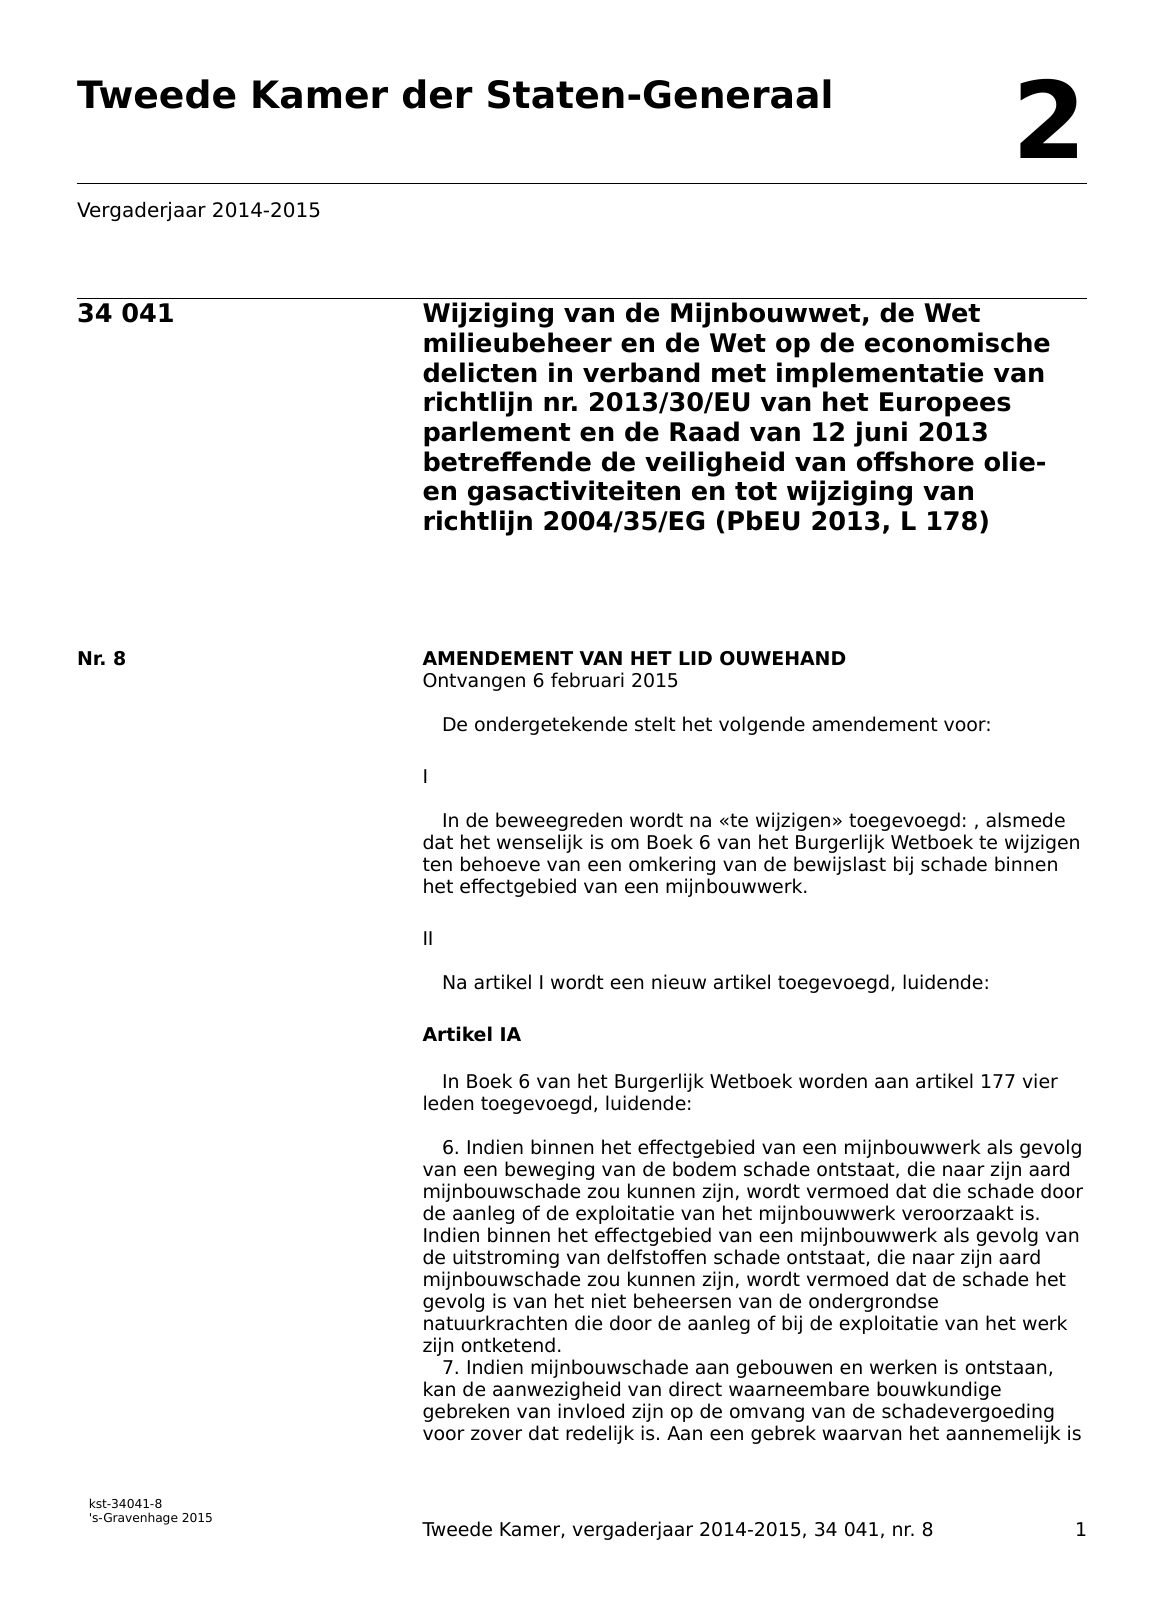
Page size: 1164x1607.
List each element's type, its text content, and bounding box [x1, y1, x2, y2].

text Ontvangen 6 februari 2015 [422, 669, 1087, 691]
subtitle Nr. 8 AMENDEMENT VAN HET LID OUWEHAND [77, 647, 1087, 669]
text De ondergetekende stelt het volgende amendement voor: [422, 714, 1087, 736]
subtitle I [422, 766, 1087, 788]
table_cell Vergaderjaar 2014-2015 [77, 184, 1087, 298]
subtitle II [422, 928, 1087, 950]
text In Boek 6 van het Burgerlijk Wetboek worden aan artikel 177 vier leden toegevoegd, luidende: [422, 1071, 1087, 1115]
text Na artikel I wordt een nieuw artikel toegevoegd, luidende: [422, 972, 1087, 994]
text 's-Gravenhage 2015 [88, 1511, 323, 1525]
text 6. Indien binnen het effectgebied van een mijnbouwwerk als gevolg van een beweging van de bodem schade ontstaat, die naar zijn aard mijnbouwschade zou kunnen zijn, wordt vermoed dat die schade door de aanleg of de exploitatie van het mijnbouwwerk veroorzaakt is. Indien binnen het effectgebied van een mijnbouwwerk als gevolg van de uitstroming van delfstoffen schade ontstaat, die naar zijn aard mijnbouwschade zou kunnen zijn, wordt vermoed dat de schade het gevolg is van het niet beheersen van de ondergrondse natuurkrachten die door de aanleg of bij de exploitatie van het werk zijn ontketend. [422, 1137, 1087, 1357]
table_header 2 [886, 59, 1087, 183]
text 7. Indien mijnbouwschade aan gebouwen en werken is ontstaan, kan de aanwezigheid van direct waarneembare bouwkundige gebreken van invloed zijn op de omvang van de schadevergoeding voor zover dat redelijk is. Aan een gebrek waarvan het aannemelijk is [422, 1357, 1087, 1445]
table_header Tweede Kamer der Staten-Generaal [77, 59, 886, 183]
text kst-34041-8 [88, 1497, 323, 1511]
text In de beweegreden wordt na «te wijzigen» toegevoegd: , alsmede dat het wenselijk is om Boek 6 van het Burgerlijk Wetboek te wijzigen ten behoeve van een omkering van de bewijslast bij schade binnen het effectgebied van een mijnbouwwerk. [422, 810, 1087, 898]
subtitle 34 041 Wijziging van de Mijnbouwwet, de Wet milieubeheer en de Wet op de economische delicten in verband met implementatie van richtlijn nr. 2013/30/EU van het Europees parlement en de Raad van 12 juni 2013 betreffende de veiligheid van offshore olie- en gasactiviteiten en tot wijziging van richtlijn 2004/35/EG (PbEU 2013, L 178) [77, 299, 1087, 536]
subtitle Artikel IA [422, 1024, 1087, 1046]
